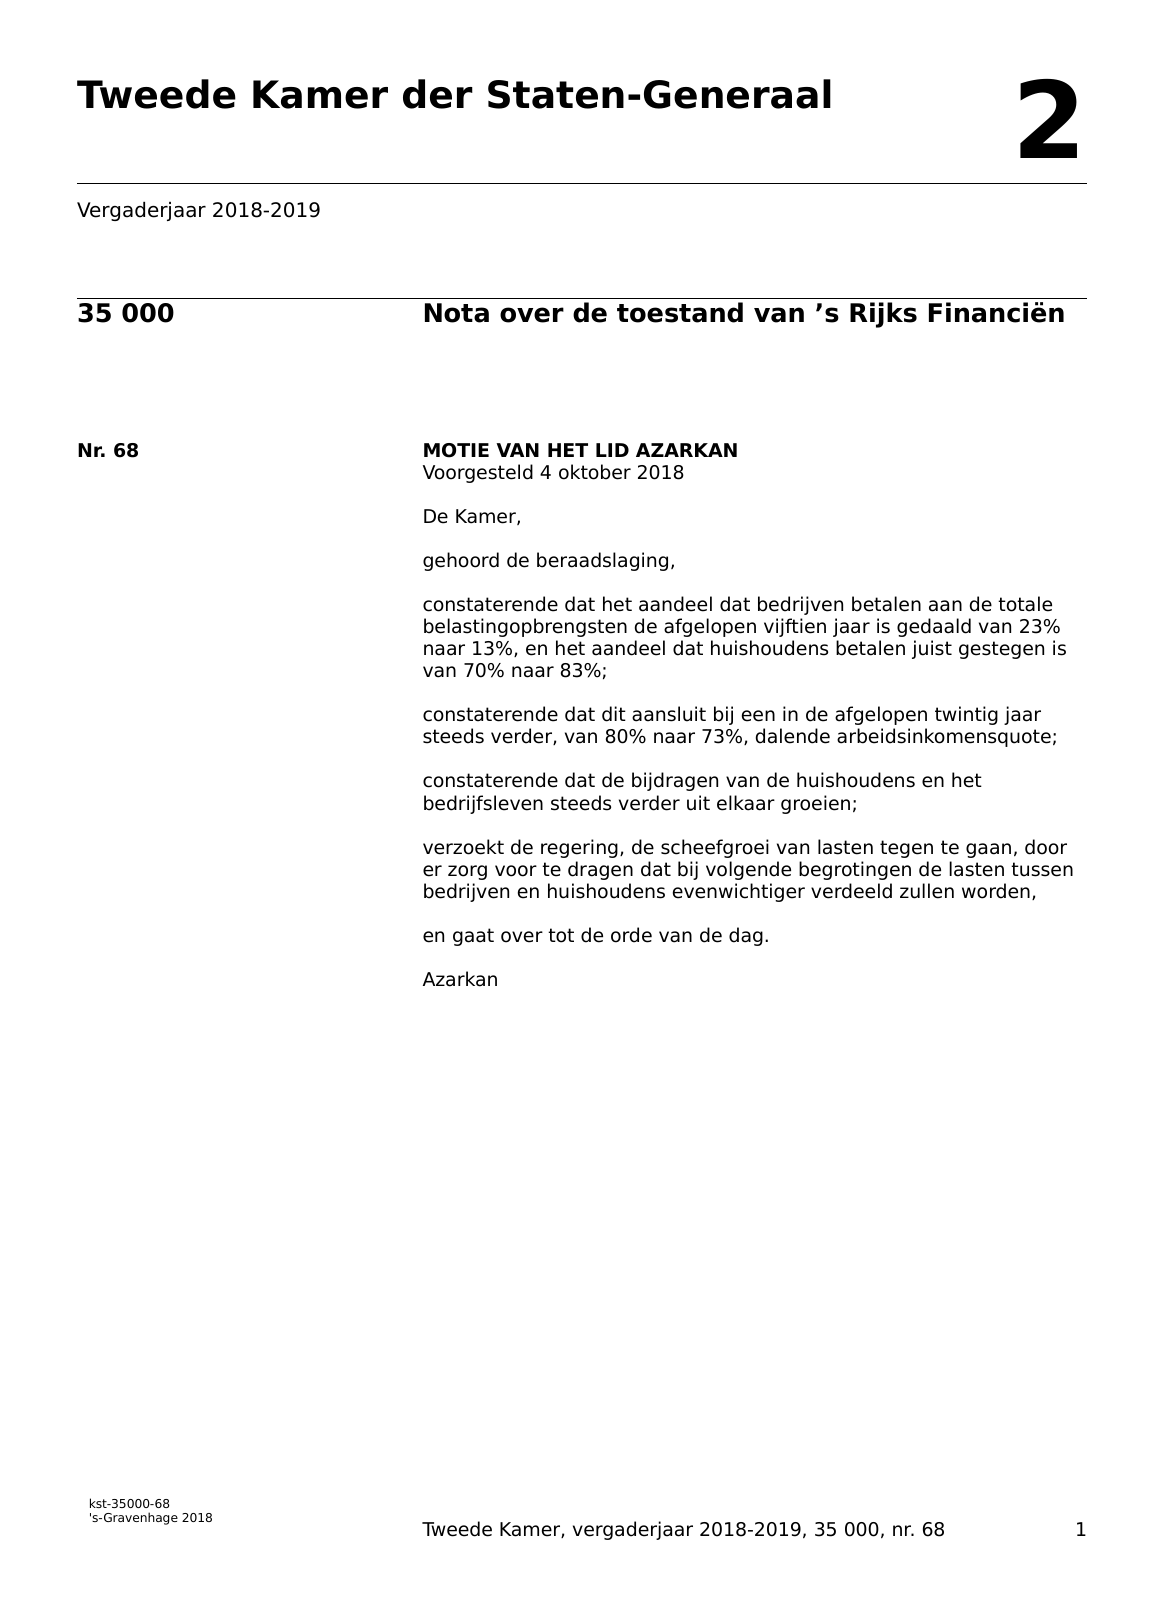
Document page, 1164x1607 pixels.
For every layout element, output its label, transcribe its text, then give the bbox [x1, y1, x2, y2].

text gehoord de beraadslaging, [422, 550, 1087, 572]
text en gaat over tot de orde van de dag. [422, 925, 1087, 947]
table_header 2 [886, 59, 1087, 183]
text kst-35000-68 [88, 1497, 323, 1511]
text constaterende dat het aandeel dat bedrijven betalen aan de totale belastingopbrengsten de afgelopen vijftien jaar is gedaald van 23% naar 13%, en het aandeel dat huishoudens betalen juist gestegen is van 70% naar 83%; [422, 594, 1087, 682]
table_header Tweede Kamer der Staten-Generaal [77, 59, 886, 183]
text 's-Gravenhage 2018 [88, 1511, 323, 1525]
text verzoekt de regering, de scheefgroei van lasten tegen te gaan, door er zorg voor te dragen dat bij volgende begrotingen de lasten tussen bedrijven en huishoudens evenwichtiger verdeeld zullen worden, [422, 837, 1087, 902]
text Azarkan [422, 969, 1087, 991]
subtitle 35 000 Nota over de toestand van ’s Rijks Financiën [77, 299, 1087, 329]
text De Kamer, [422, 506, 1087, 528]
subtitle Nr. 68 MOTIE VAN HET LID AZARKAN [77, 440, 1087, 462]
text constaterende dat dit aansluit bij een in de afgelopen twintig jaar steeds verder, van 80% naar 73%, dalende arbeidsinkomensquote; [422, 704, 1087, 748]
table_cell Vergaderjaar 2018-2019 [77, 184, 1087, 298]
text Voorgesteld 4 oktober 2018 [422, 462, 1087, 484]
text constaterende dat de bijdragen van de huishoudens en het bedrijfsleven steeds verder uit elkaar groeien; [422, 770, 1087, 814]
